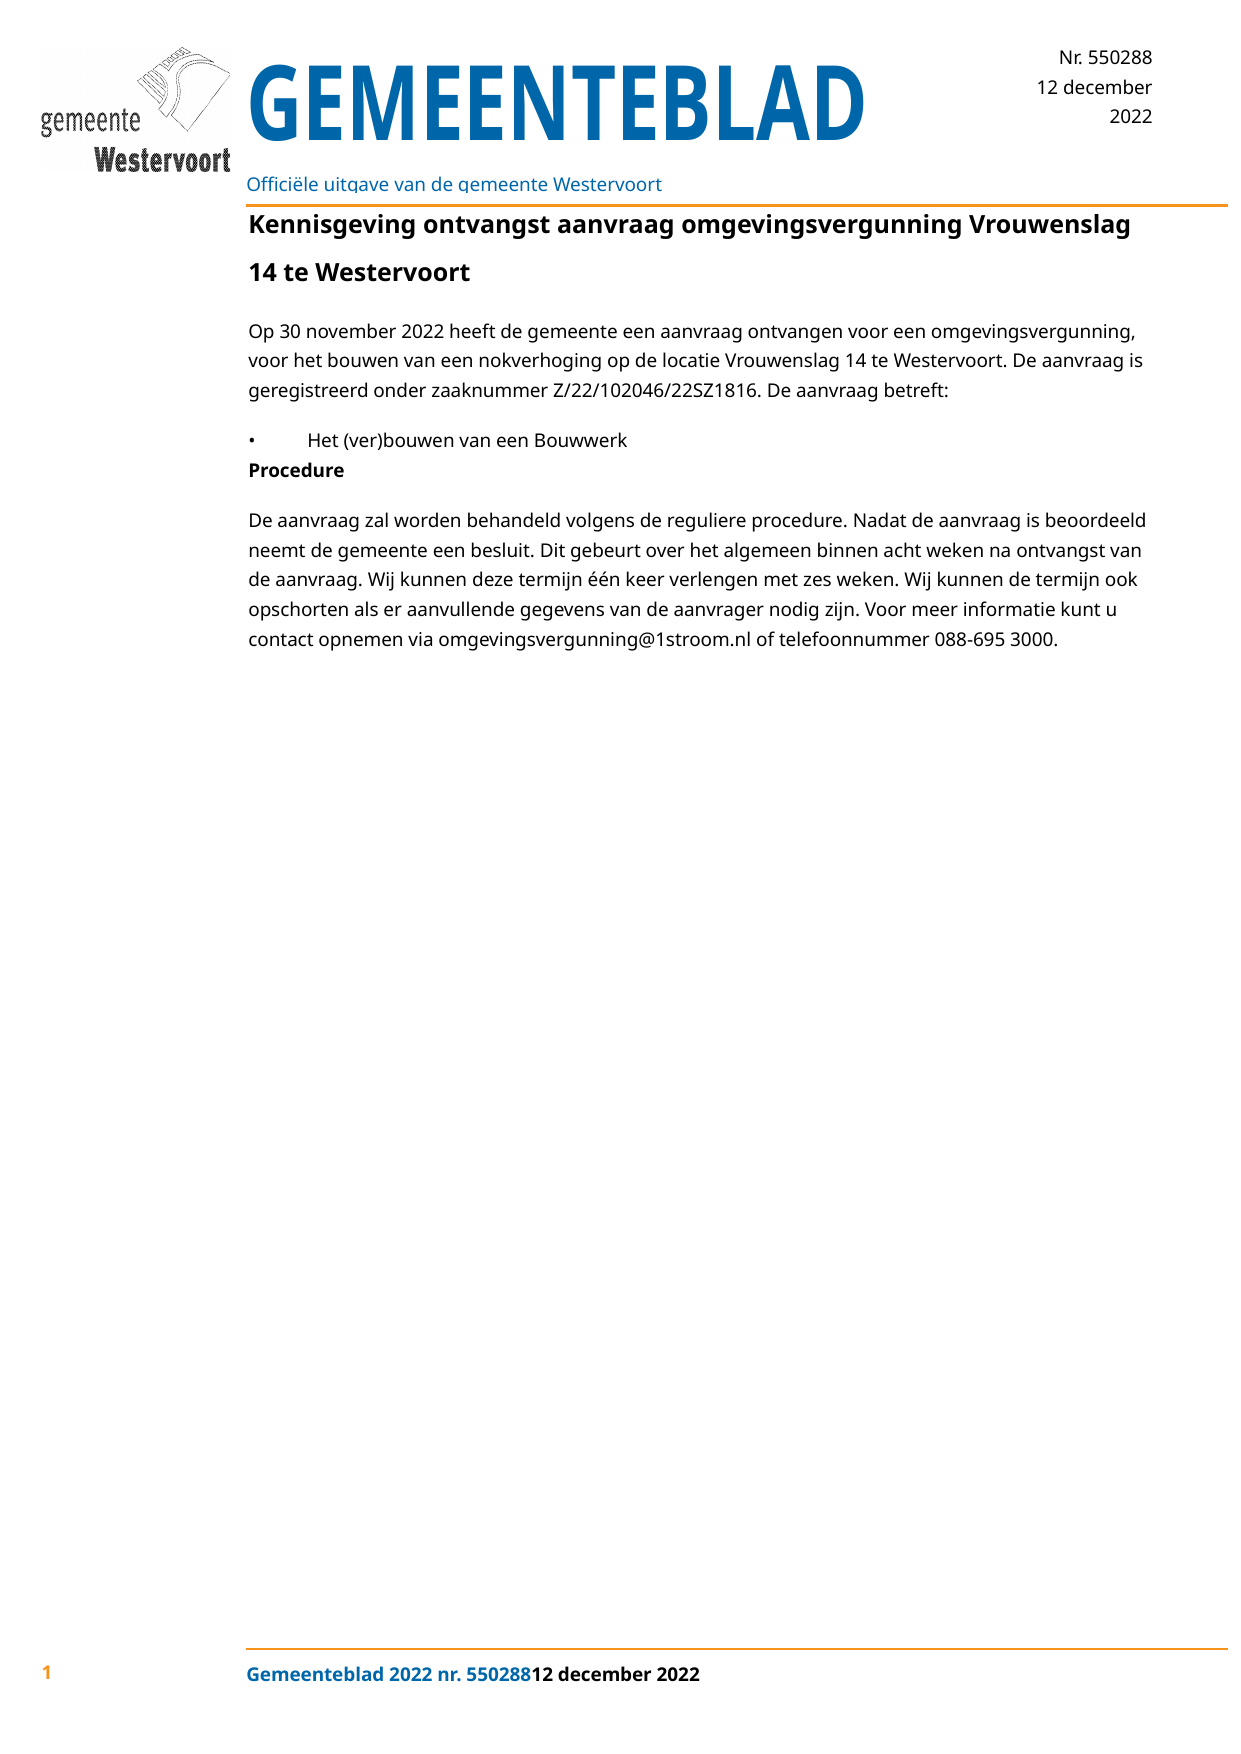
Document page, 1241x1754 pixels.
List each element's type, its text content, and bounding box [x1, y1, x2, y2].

text Kennisgeving ontvangst aanvraag omgevingsvergunning Vrouwenslag 14 te Westervoort [248, 207, 1152, 288]
picture [41, 47, 231, 172]
list Het (ver)bouwen van een Bouwwerk [248, 427, 1152, 453]
text Op 30 november 2022 heeft de gemeente een aanvraag ontvangen voor een omgevingsvergunning, voor het bouwen van een nokverhoging op de locatie Vrouwenslag 14 te Westervoort. De aanvraag is geregistreerd onder zaaknummer Z/22/102046/22SZ1816. De aanvraag betreft: [248, 318, 1152, 403]
text De aanvraag zal worden behandeld volgens de reguliere procedure. Nadat de aanvraag is beoordeeld neemt de gemeente een besluit. Dit gebeurt over het algemeen binnen acht weken na ontvangst van de aanvraag. Wij kunnen deze termijn één keer verlengen met zes weken. Wij kunnen de termijn ook opschorten als er aanvullende gegevens van de aanvrager nodig zijn. Voor meer informatie kunt u contact opnemen via omgevingsvergunning@1stroom.nl of telefoonnummer 088-695 3000. [248, 507, 1152, 652]
text Procedure [248, 457, 1152, 483]
